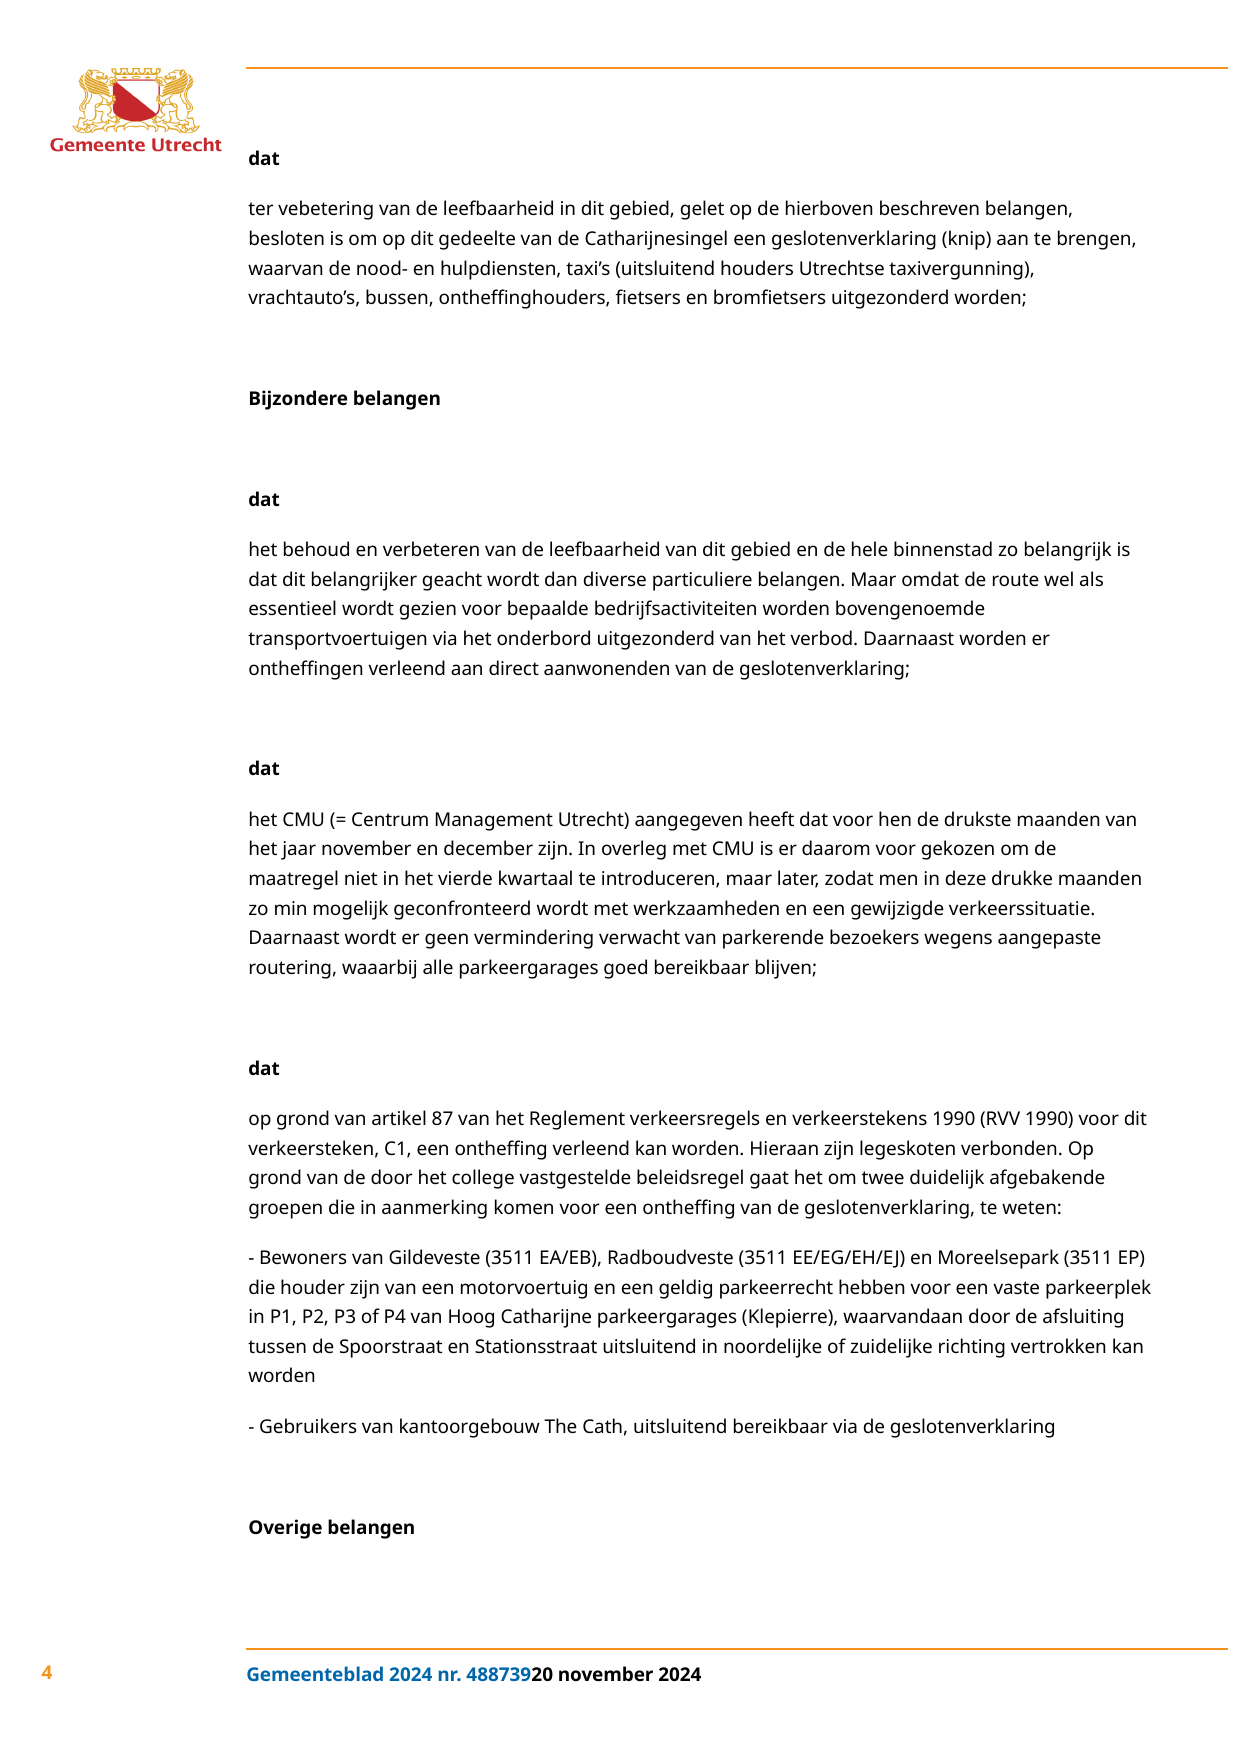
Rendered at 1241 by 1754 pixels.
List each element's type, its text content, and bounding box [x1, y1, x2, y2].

text dat [248, 145, 1152, 171]
text op grond van artikel 87 van het Reglement verkeersregels en verkeerstekens 1990 (RVV 1990) voor dit verkeersteken, C1, een ontheffing verleend kan worden. Hieraan zijn legeskoten verbonden. Op grond van de door het college vastgestelde beleidsregel gaat het om twee duidelijk afgebakende groepen die in aanmerking komen voor een ontheffing van de geslotenverklaring, te weten: [248, 1105, 1152, 1220]
text - Gebruikers van kantoorgebouw The Cath, uitsluitend bereikbaar via de geslotenverklaring [248, 1413, 1152, 1439]
text dat [248, 1055, 1152, 1081]
text Bijzondere belangen [248, 385, 1152, 411]
text dat [248, 486, 1152, 512]
text Overige belangen [248, 1514, 1152, 1540]
text dat [248, 756, 1152, 781]
text het CMU (= Centrum Management Utrecht) aangegeven heeft dat voor hen de drukste maanden van het jaar november en december zijn. In overleg met CMU is er daarom voor gekozen om de maatregel niet in het vierde kwartaal te introduceren, maar later, zodat men in deze drukke maanden zo min mogelijk geconfronteerd wordt met werkzaamheden en een gewijzigde verkeerssituatie. Daarnaast wordt er geen vermindering verwacht van parkerende bezoekers wegens aangepaste routering, waaarbij alle parkeergarages goed bereikbaar blijven; [248, 806, 1152, 980]
picture [41, 47, 231, 172]
text het behoud en verbeteren van de leefbaarheid van dit gebied en de hele binnenstad zo belangrijk is dat dit belangrijker geacht wordt dan diverse particuliere belangen. Maar omdat de route wel als essentieel wordt gezien voor bepaalde bedrijfsactiviteiten worden bovengenoemde transportvoertuigen via het onderbord uitgezonderd van het verbod. Daarnaast worden er ontheffingen verleend aan direct aanwonenden van de geslotenverklaring; [248, 536, 1152, 681]
text ter vebetering van de leefbaarheid in dit gebied, gelet op de hierboven beschreven belangen, besloten is om op dit gedeelte van de Catharijnesingel een geslotenverklaring (knip) aan te brengen, waarvan de nood- en hulpdiensten, taxi’s (uitsluitend houders Utrechtse taxivergunning), vrachtauto’s, bussen, ontheffinghouders, fietsers en bromfietsers uitgezonderd worden; [248, 196, 1152, 310]
text - Bewoners van Gildeveste (3511 EA/EB), Radboudveste (3511 EE/EG/EH/EJ) en Moreelsepark (3511 EP) die houder zijn van een motorvoertuig en een geldig parkeerrecht hebben voor een vaste parkeerplek in P1, P2, P3 of P4 van Hoog Catharijne parkeergarages (Klepierre), waarvandaan door de afsluiting tussen de Spoorstraat en Stationsstraat uitsluitend in noordelijke of zuidelijke richting vertrokken kan worden [248, 1244, 1152, 1388]
